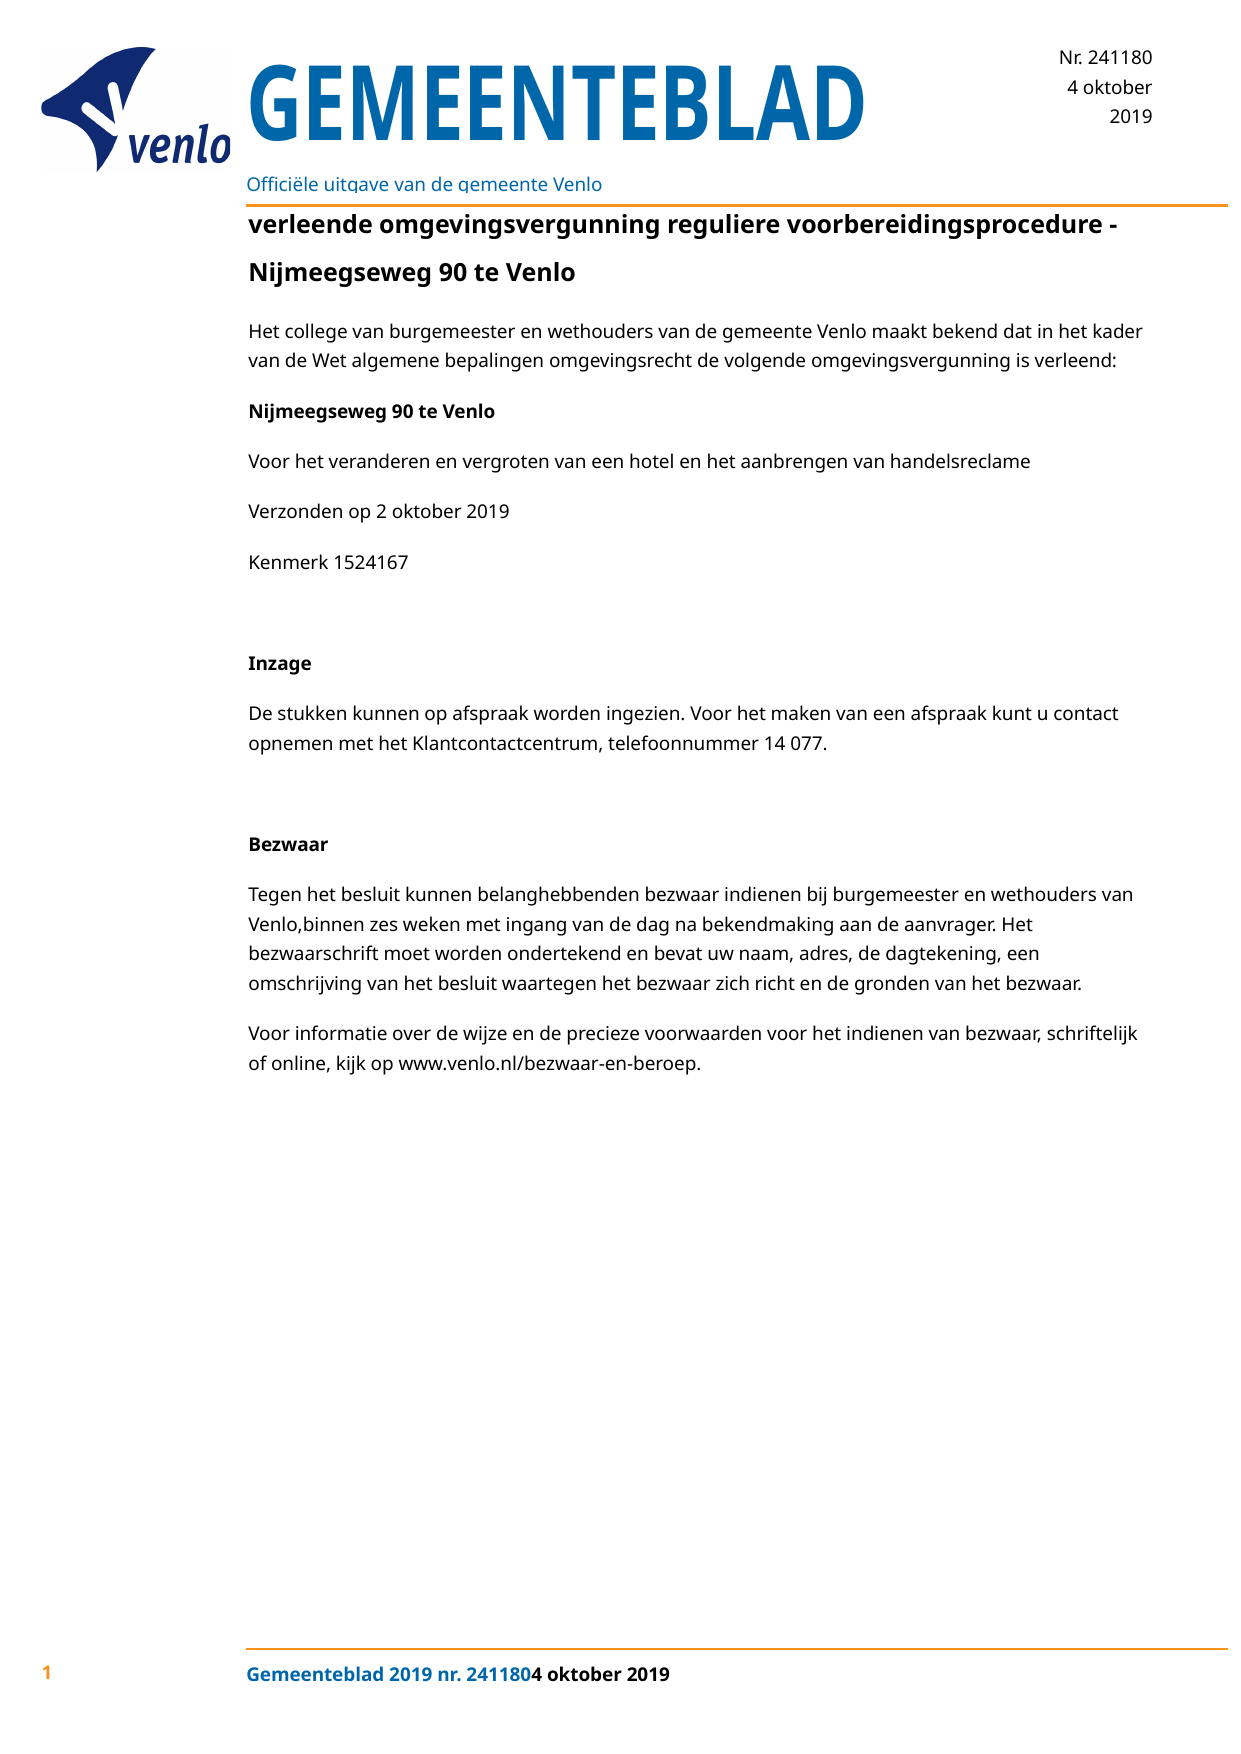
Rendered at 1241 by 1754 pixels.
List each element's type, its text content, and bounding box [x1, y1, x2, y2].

text Nijmeegseweg 90 te Venlo [248, 398, 1152, 424]
text Verzonden op 2 oktober 2019 [248, 499, 1152, 524]
text Tegen het besluit kunnen belanghebbenden bezwaar indienen bij burgemeester en wethouders van Venlo,binnen zes weken met ingang van de dag na bekendmaking aan de aanvrager. Het bezwaarschrift moet worden ondertekend en bevat uw naam, adres, de dagtekening, een omschrijving van het besluit waartegen het bezwaar zich richt en de gronden van het bezwaar. [248, 881, 1152, 996]
text Het college van burgemeester en wethouders van de gemeente Venlo maakt bekend dat in het kader van de Wet algemene bepalingen omgevingsrecht de volgende omgevingsvergunning is verleend: [248, 318, 1152, 373]
text verleende omgevingsvergunning reguliere voorbereidingsprocedure - Nijmeegseweg 90 te Venlo [248, 207, 1152, 288]
picture [41, 47, 231, 172]
text Inzage [248, 650, 1152, 676]
text De stukken kunnen op afspraak worden ingezien. Voor het maken van een afspraak kunt u contact opnemen met het Klantcontactcentrum, telefoonnummer 14 077. [248, 700, 1152, 756]
text Voor informatie over de wijze en de precieze voorwaarden voor het indienen van bezwaar, schriftelijk of online, kijk op www.venlo.nl/bezwaar-en-beroep. [248, 1020, 1152, 1076]
text Kenmerk 1524167 [248, 549, 1152, 575]
text Bezwaar [248, 831, 1152, 857]
text Voor het veranderen en vergroten van een hotel en het aanbrengen van handelsreclame [248, 448, 1152, 474]
